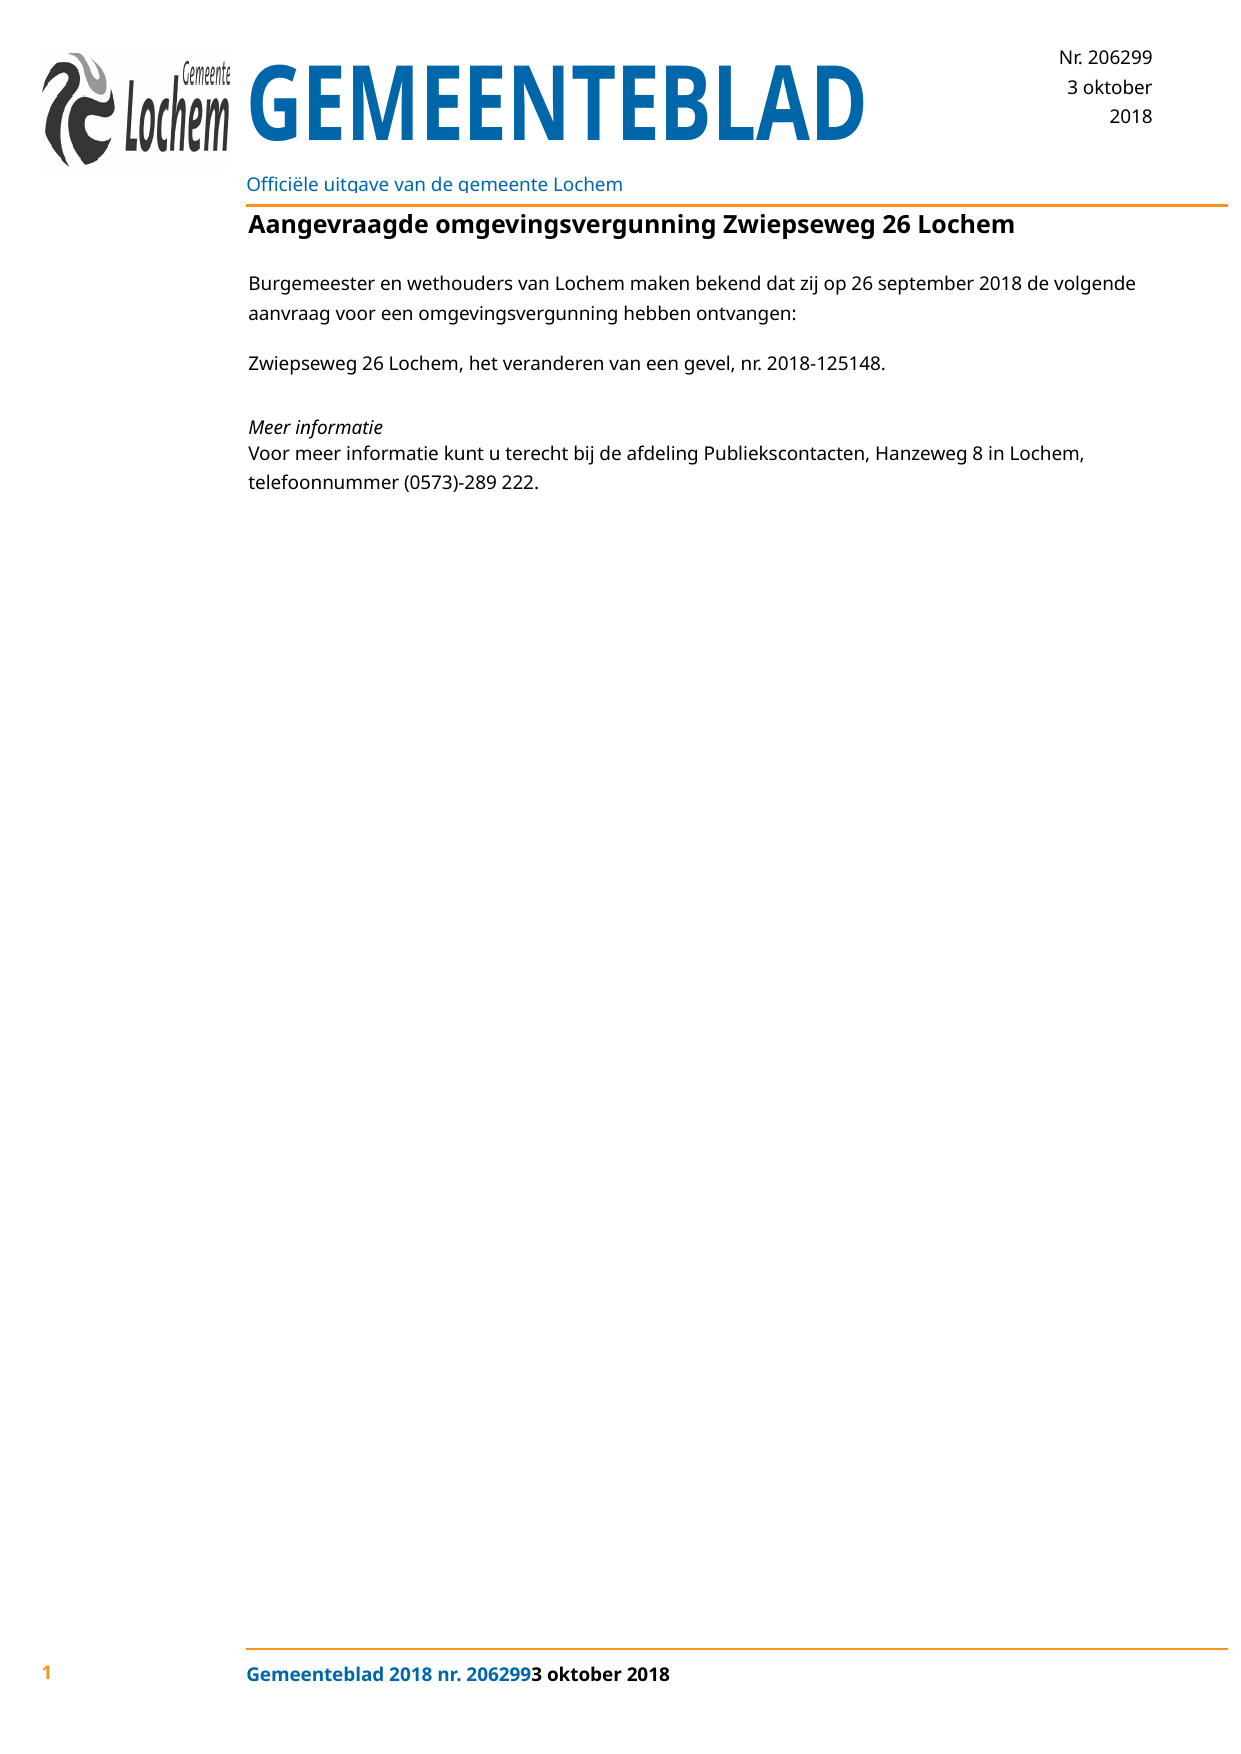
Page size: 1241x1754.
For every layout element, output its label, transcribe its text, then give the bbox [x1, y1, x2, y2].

text Burgemeester en wethouders van Lochem maken bekend dat zij op 26 september 2018 de volgende aanvraag voor een omgevingsvergunning hebben ontvangen: [248, 270, 1152, 326]
text Zwiepseweg 26 Lochem, het veranderen van een gevel, nr. 2018-125148. [248, 350, 1152, 376]
text Voor meer informatie kunt u terecht bij de afdeling Publiekscontacten, Hanzeweg 8 in Lochem, telefoonnummer (0573)-289 222. [248, 440, 1152, 495]
picture [41, 47, 231, 172]
text Meer informatie [248, 414, 1152, 440]
text Aangevraagde omgevingsvergunning Zwiepseweg 26 Lochem [248, 207, 1152, 241]
